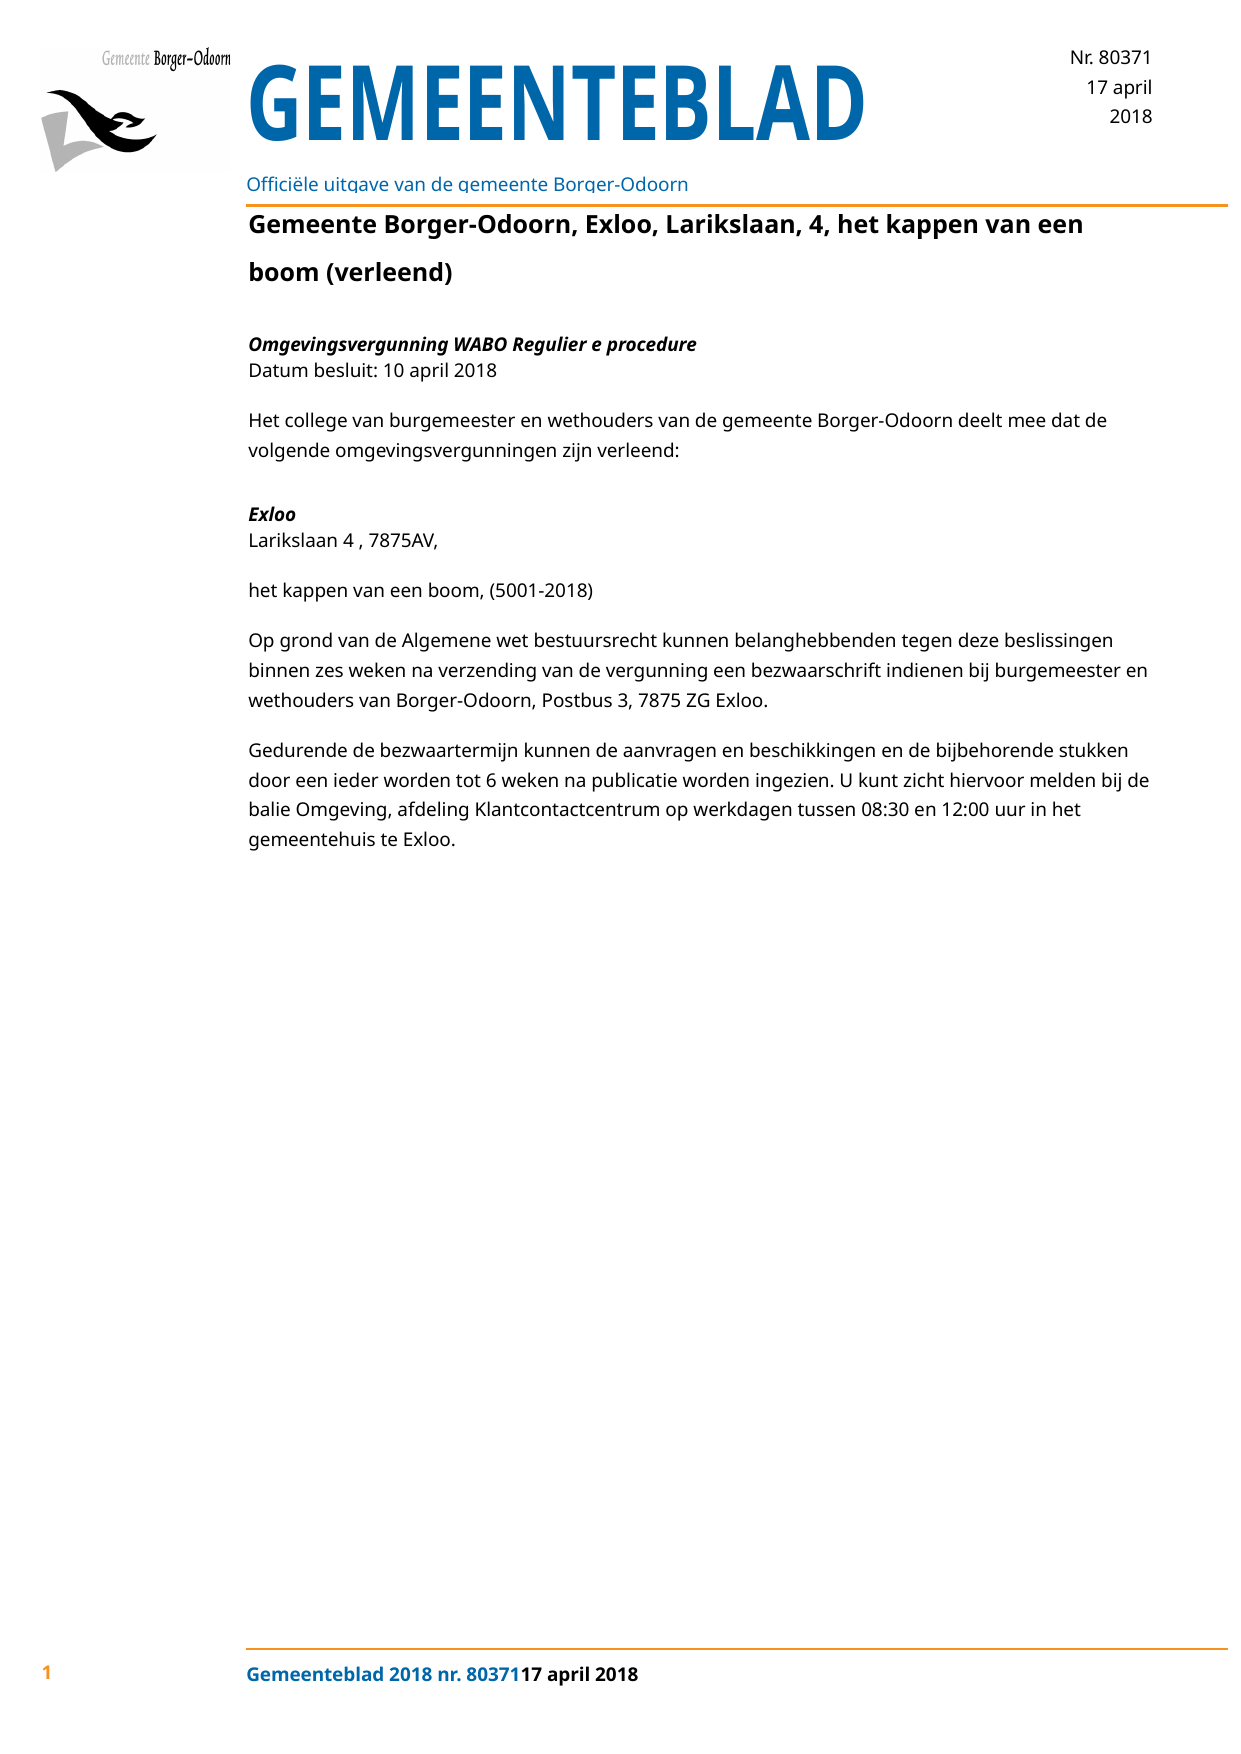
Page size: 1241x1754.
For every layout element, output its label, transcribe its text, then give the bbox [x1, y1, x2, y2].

text Gemeente Borger-Odoorn, Exloo, Larikslaan, 4, het kappen van een boom (verleend) [248, 207, 1152, 288]
text Het college van burgemeester en wethouders van de gemeente Borger-Odoorn deelt mee dat de volgende omgevingsvergunningen zijn verleend: [248, 408, 1152, 463]
text Omgevingsvergunning WABO Regulier e procedure [248, 331, 1152, 357]
text Datum besluit: 10 april 2018 [248, 357, 1152, 383]
text Larikslaan 4 , 7875AV, [248, 527, 1152, 553]
text Op grond van de Algemene wet bestuursrecht kunnen belanghebbenden tegen deze beslissingen binnen zes weken na verzending van de vergunning een bezwaarschrift indienen bij burgemeester en wethouders van Borger-Odoorn, Postbus 3, 7875 ZG Exloo. [248, 628, 1152, 713]
text Exloo [248, 501, 1152, 527]
text het kappen van een boom, (5001-2018) [248, 577, 1152, 603]
picture [41, 47, 231, 172]
text Gedurende de bezwaartermijn kunnen de aanvragen en beschikkingen en de bijbehorende stukken door een ieder worden tot 6 weken na publicatie worden ingezien. U kunt zicht hiervoor melden bij de balie Omgeving, afdeling Klantcontactcentrum op werkdagen tussen 08:30 en 12:00 uur in het gemeentehuis te Exloo. [248, 737, 1152, 852]
